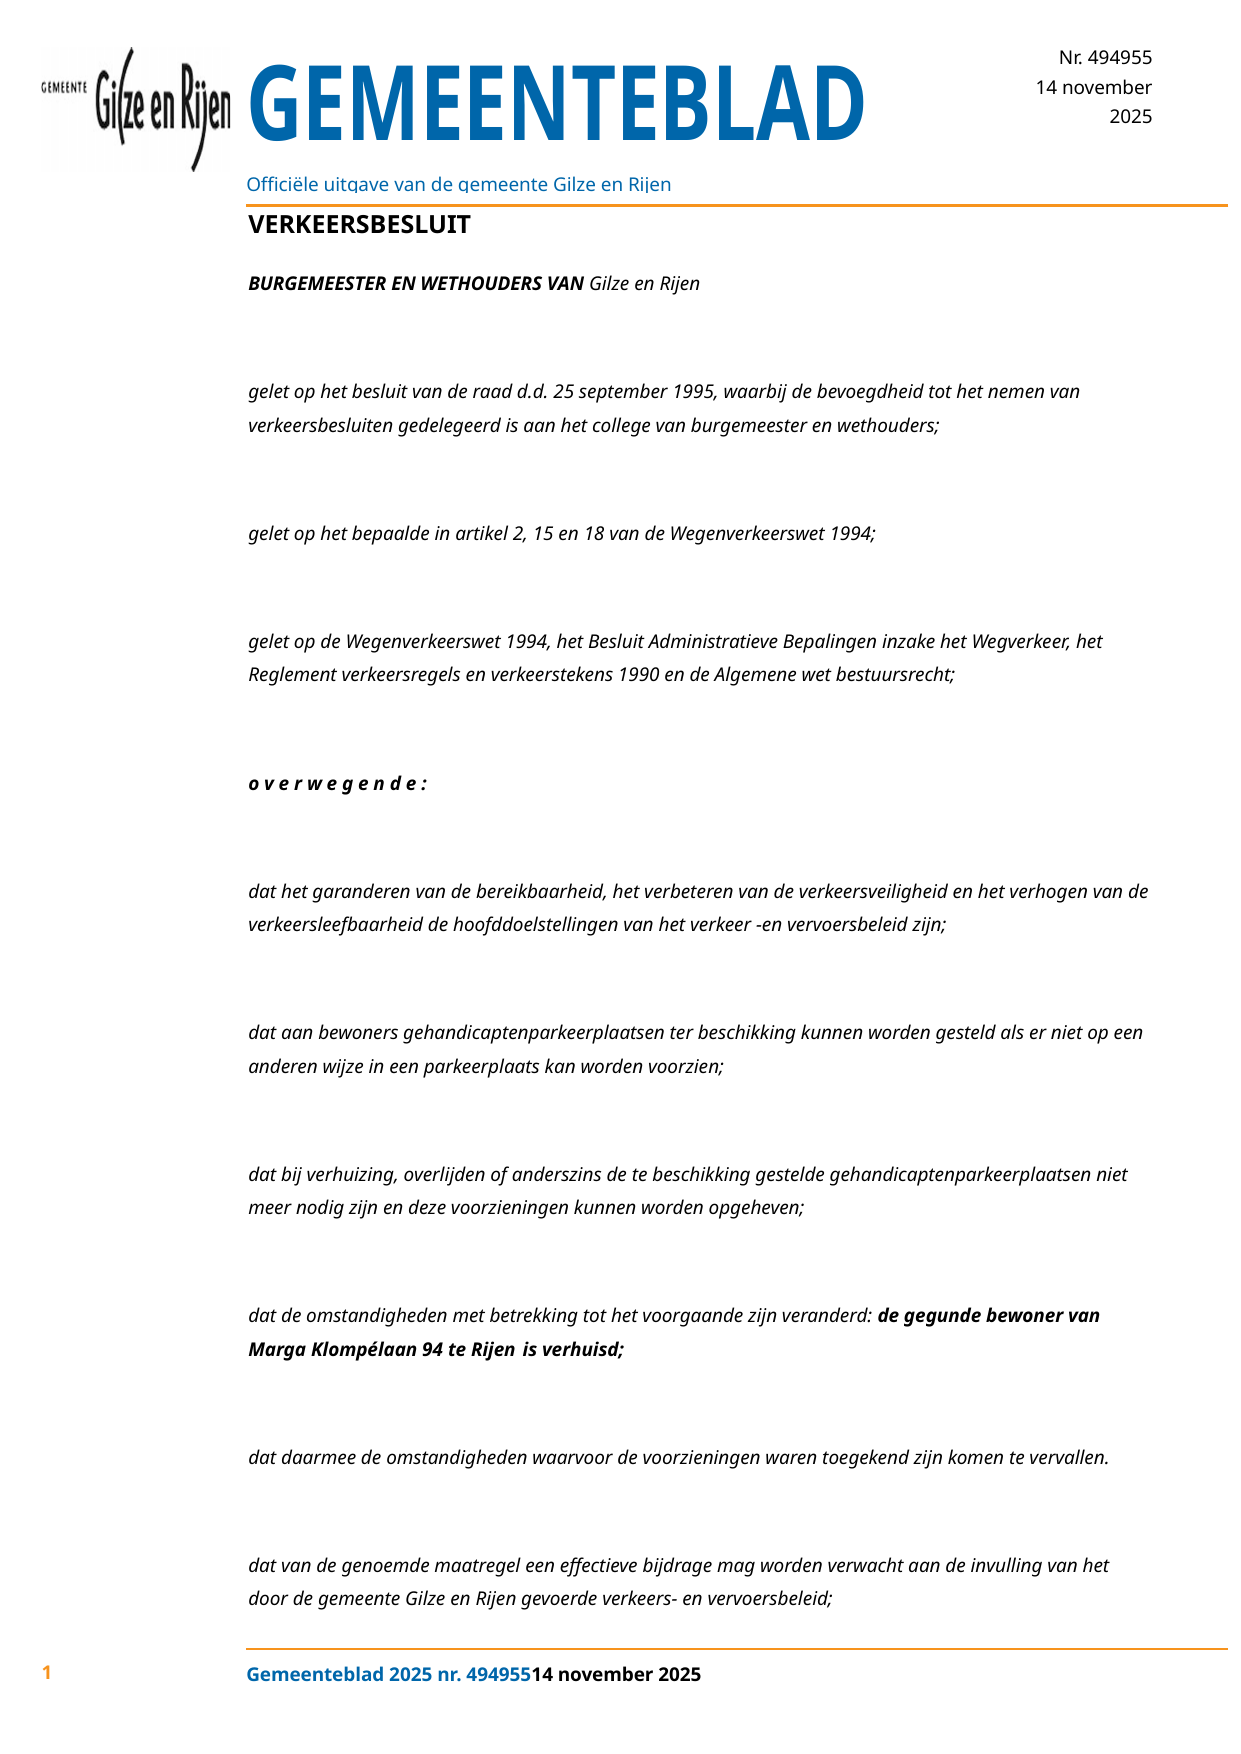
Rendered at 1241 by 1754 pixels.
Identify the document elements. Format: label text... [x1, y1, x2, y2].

text o v e r w e g e n d e : [248, 770, 1152, 795]
text VERKEERSBESLUIT [248, 207, 1152, 241]
text BURGEMEESTER EN WETHOUDERS VAN Gilze en Rijen [248, 270, 1152, 296]
text dat van de genoemde maatregel een effectieve bijdrage mag worden verwacht aan de invulling van het door de gemeente Gilze en Rijen gevoerde verkeers- en vervoersbeleid; [248, 1552, 1152, 1611]
text dat het garanderen van de bereikbaarheid, het verbeteren van de verkeersveiligheid en het verhogen van de verkeersleefbaarheid de hoofddoelstellingen van het verkeer -en vervoersbeleid zijn; [248, 878, 1152, 937]
text gelet op de Wegenverkeerswet 1994, het Besluit Administratieve Bepalingen inzake het Wegverkeer, het Reglement verkeersregels en verkeerstekens 1990 en de Algemene wet bestuursrecht; [248, 628, 1152, 687]
picture [41, 47, 231, 172]
text dat bij verhuizing, overlijden of anderszins de te beschikking gestelde gehandicaptenparkeerplaatsen niet meer nodig zijn en deze voorzieningen kunnen worden opgeheven; [248, 1161, 1152, 1220]
text dat daarmee de omstandigheden waarvoor de voorzieningen waren toegekend zijn komen te vervallen. [248, 1444, 1152, 1470]
text gelet op het bepaalde in artikel 2, 15 en 18 van de Wegenverkeerswet 1994; [248, 520, 1152, 546]
text dat aan bewoners gehandicaptenparkeerplaatsen ter beschikking kunnen worden gesteld als er niet op een anderen wijze in een parkeerplaats kan worden voorzien; [248, 1019, 1152, 1078]
text dat de omstandigheden met betrekking tot het voorgaande zijn veranderd: de gegunde bewoner van Marga Klompélaan 94 te Rijen is verhuisd; [248, 1302, 1152, 1362]
text gelet op het besluit van de raad d.d. 25 september 1995, waarbij de bevoegdheid tot het nemen van verkeersbesluiten gedelegeerd is aan het college van burgemeester en wethouders; [248, 378, 1152, 438]
